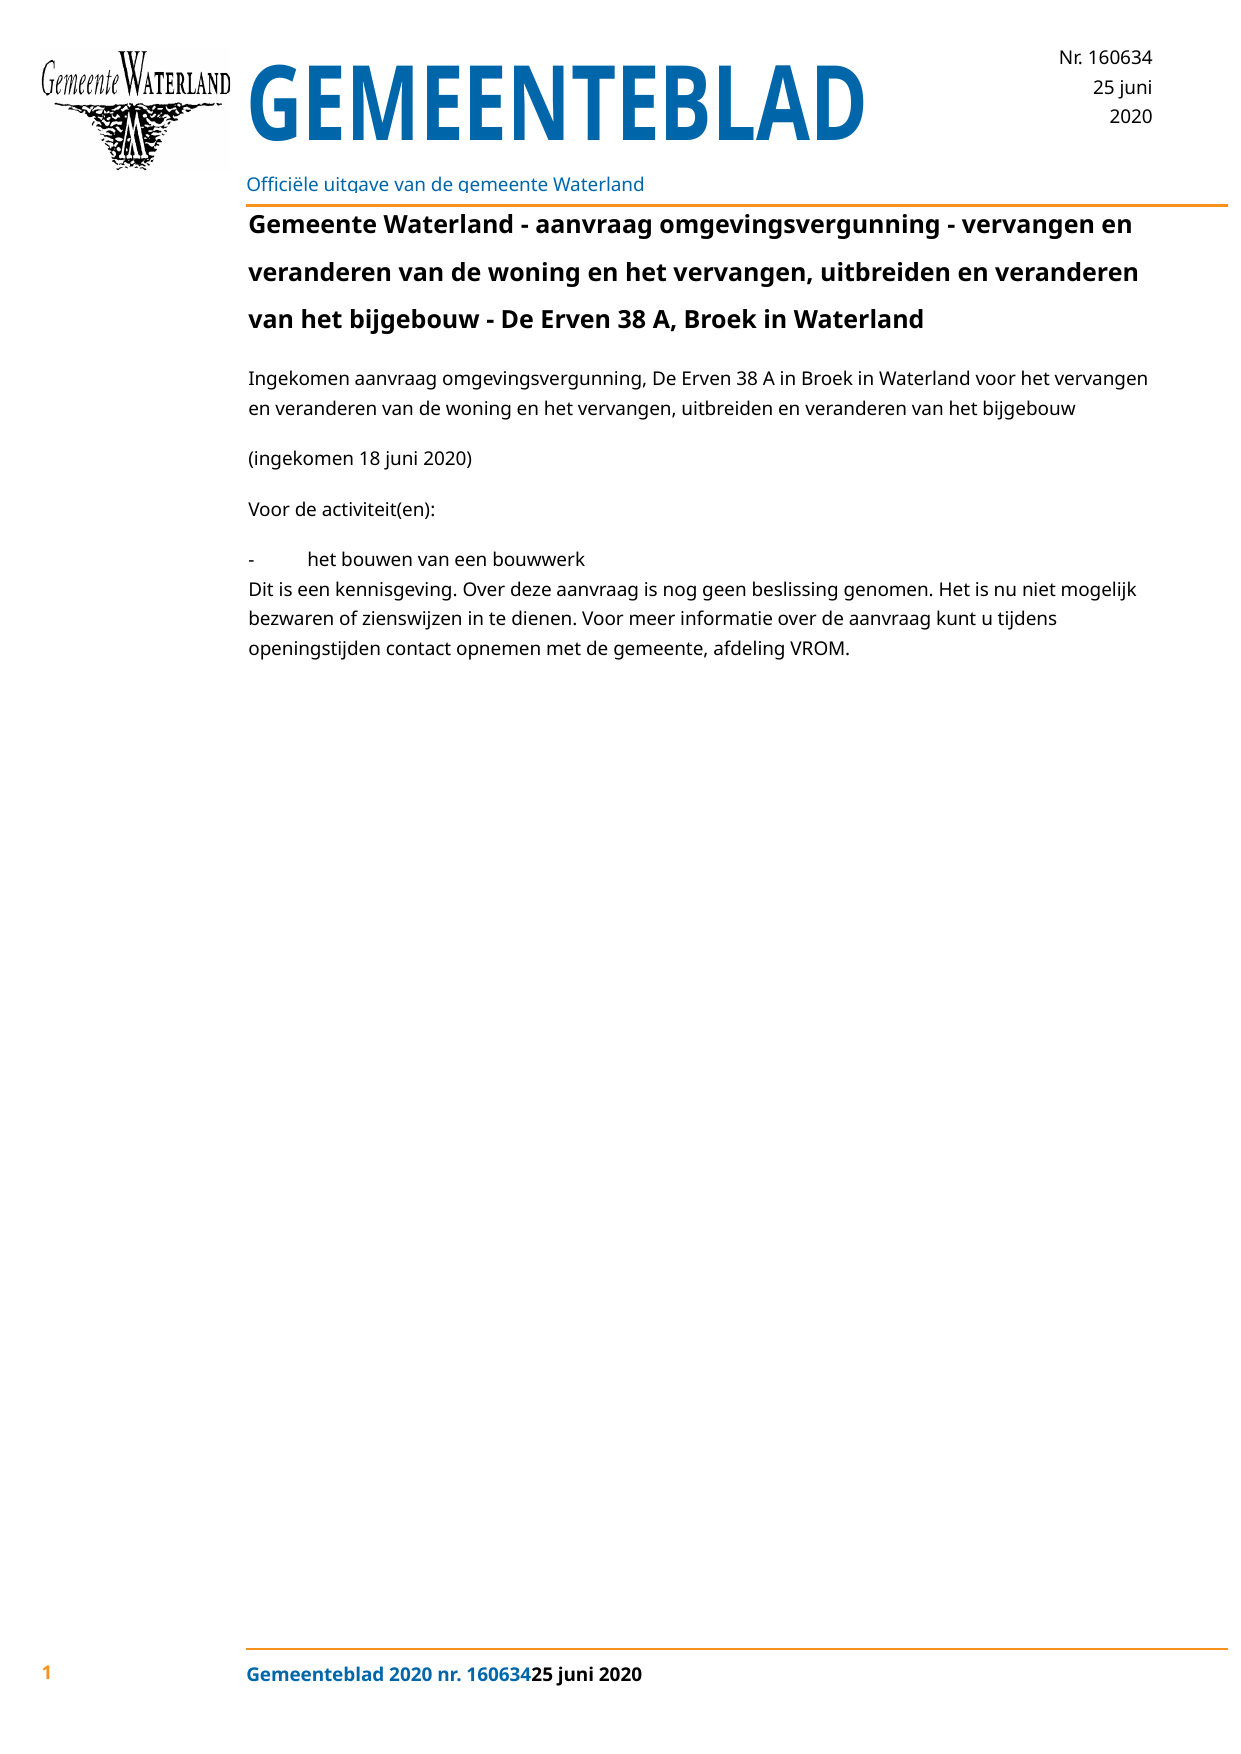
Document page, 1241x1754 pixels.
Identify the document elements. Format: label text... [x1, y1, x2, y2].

text Ingekomen aanvraag omgevingsvergunning, De Erven 38 A in Broek in Waterland voor het vervangen en veranderen van de woning en het vervangen, uitbreiden en veranderen van het bijgebouw [248, 366, 1152, 421]
text Dit is een kennisgeving. Over deze aanvraag is nog geen beslissing genomen. Het is nu niet mogelijk bezwaren of zienswijzen in te dienen. Voor meer informatie over de aanvraag kunt u tijdens openingstijden contact opnemen met de gemeente, afdeling VROM. [248, 576, 1152, 661]
text (ingekomen 18 juni 2020) [248, 446, 1152, 471]
list het bouwen van een bouwwerk [248, 546, 1152, 572]
picture [41, 47, 231, 172]
text Voor de activiteit(en): [248, 496, 1152, 522]
text Gemeente Waterland - aanvraag omgevingsvergunning - vervangen en veranderen van de woning en het vervangen, uitbreiden en veranderen van het bijgebouw - De Erven 38 A, Broek in Waterland [248, 207, 1152, 336]
